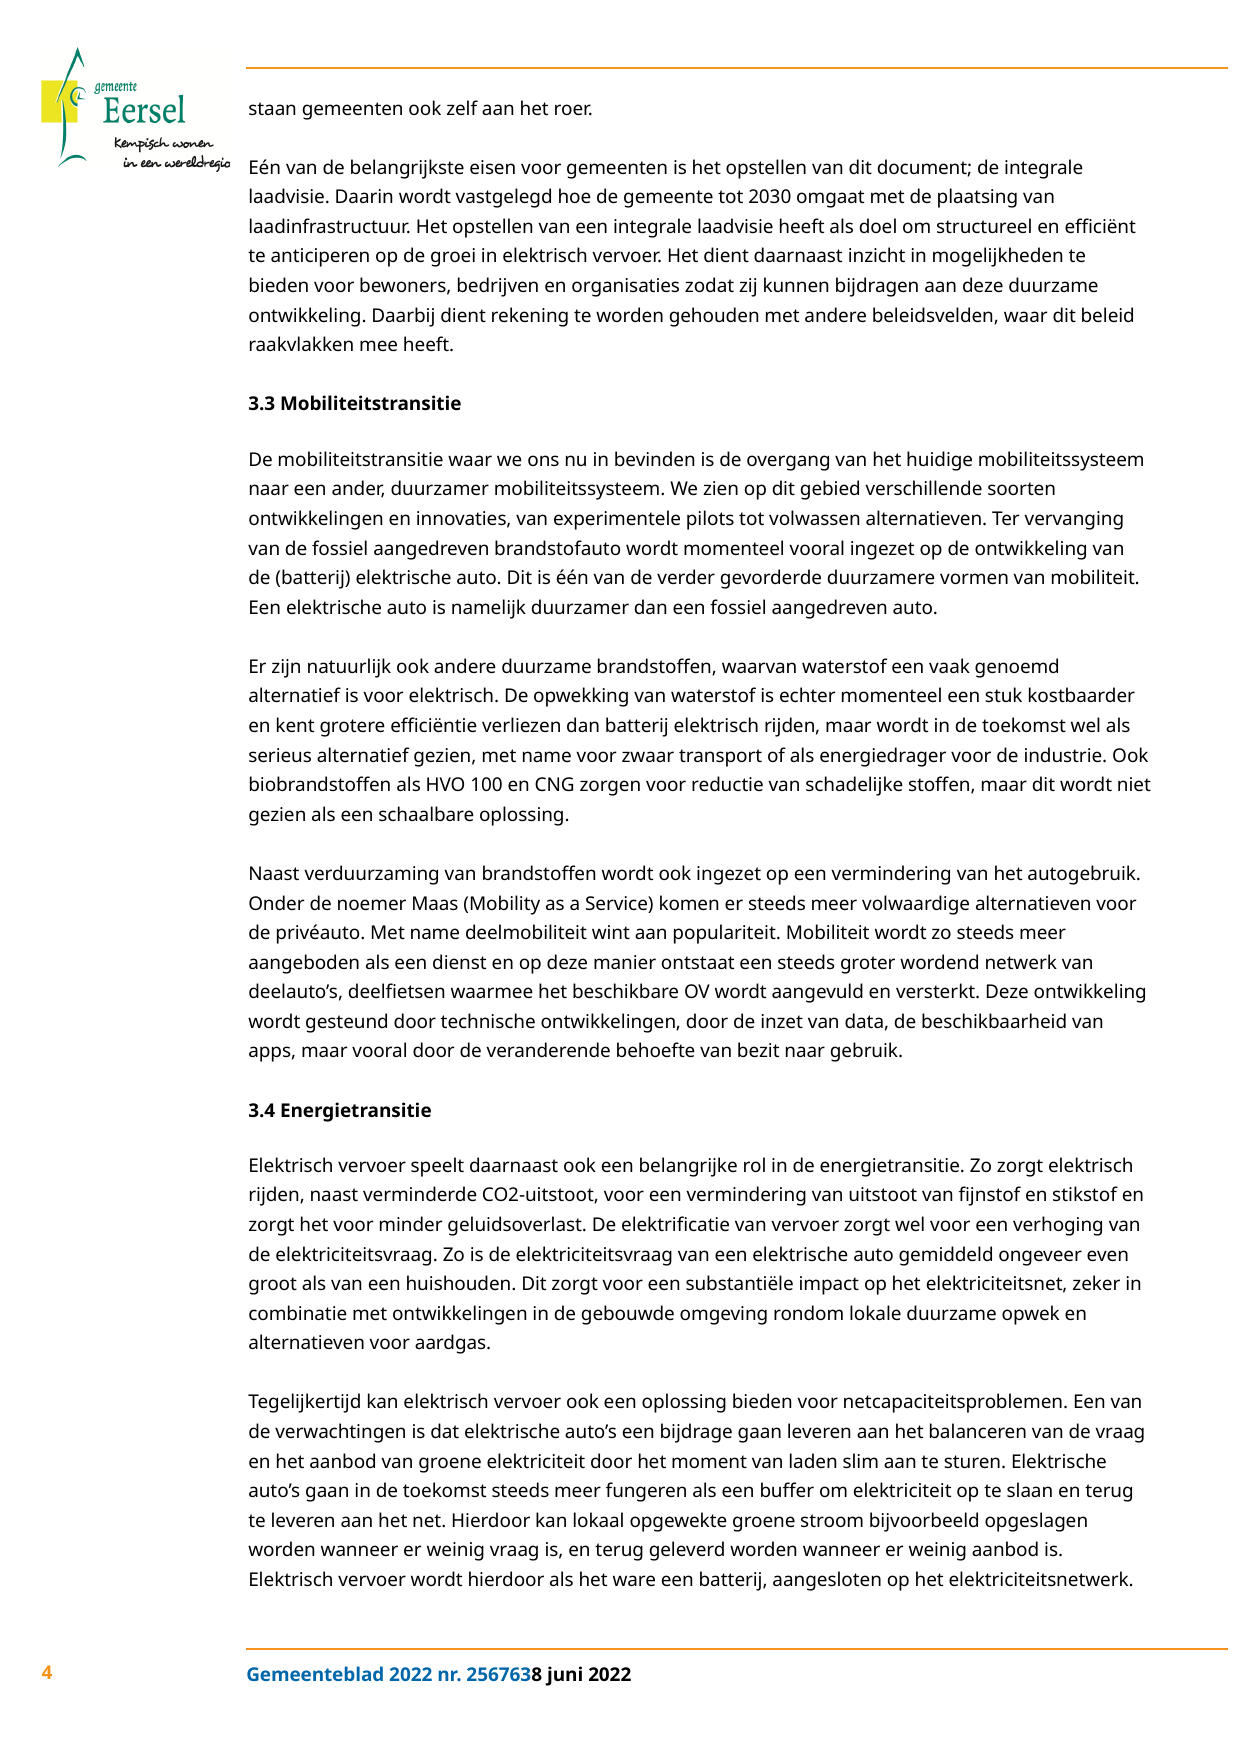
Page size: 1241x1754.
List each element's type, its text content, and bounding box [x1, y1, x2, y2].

text Naast verduurzaming van brandstoffen wordt ook ingezet op een vermindering van het autogebruik. Onder de noemer Maas (Mobility as a Service) komen er steeds meer volwaardige alternatieven voor de privéauto. Met name deelmobiliteit wint aan populariteit. Mobiliteit wordt zo steeds meer aangeboden als een dienst en op deze manier ontstaat een steeds groter wordend netwerk van deelauto’s, deelfietsen waarmee het beschikbare OV wordt aangevuld en versterkt. Deze ontwikkeling wordt gesteund door technische ontwikkelingen, door de inzet van data, de beschikbaarheid van apps, maar vooral door de veranderende behoefte van bezit naar gebruik. [248, 860, 1152, 1063]
text staan gemeenten ook zelf aan het roer. [248, 95, 1152, 121]
text 3.3 Mobiliteitstransitie [248, 391, 1152, 416]
picture [41, 47, 231, 172]
text Eén van de belangrijkste eisen voor gemeenten is het opstellen van dit document; de integrale laadvisie. Daarin wordt vastgelegd hoe de gemeente tot 2030 omgaat met de plaatsing van laadinfrastructuur. Het opstellen van een integrale laadvisie heeft als doel om structureel en efficiënt te anticiperen op de groei in elektrisch vervoer. Het dient daarnaast inzicht in mogelijkheden te bieden voor bewoners, bedrijven en organisaties zodat zij kunnen bijdragen aan deze duurzame ontwikkeling. Daarbij dient rekening te worden gehouden met andere beleidsvelden, waar dit beleid raakvlakken mee heeft. [248, 154, 1152, 357]
text Er zijn natuurlijk ook andere duurzame brandstoffen, waarvan waterstof een vaak genoemd alternatief is voor elektrisch. De opwekking van waterstof is echter momenteel een stuk kostbaarder en kent grotere efficiëntie verliezen dan batterij elektrisch rijden, maar wordt in de toekomst wel als serieus alternatief gezien, met name voor zwaar transport of als energiedrager voor de industrie. Ook biobrandstoffen als HVO 100 en CNG zorgen voor reductie van schadelijke stoffen, maar dit wordt niet gezien als een schaalbare oplossing. [248, 653, 1152, 827]
text Elektrisch vervoer speelt daarnaast ook een belangrijke rol in de energietransitie. Zo zorgt elektrisch rijden, naast verminderde CO2-uitstoot, voor een vermindering van uitstoot van fijnstof en stikstof en zorgt het voor minder geluidsoverlast. De elektrificatie van vervoer zorgt wel voor een verhoging van de elektriciteitsvraag. Zo is de elektriciteitsvraag van een elektrische auto gemiddeld ongeveer even groot als van een huishouden. Dit zorgt voor een substantiële impact op het elektriciteitsnet, zeker in combinatie met ontwikkelingen in de gebouwde omgeving rondom lokale duurzame opwek en alternatieven voor aardgas. [248, 1152, 1152, 1355]
text 3.4 Energietransitie [248, 1097, 1152, 1122]
text De mobiliteitstransitie waar we ons nu in bevinden is de overgang van het huidige mobiliteitssysteem naar een ander, duurzamer mobiliteitssysteem. We zien op dit gebied verschillende soorten ontwikkelingen en innovaties, van experimentele pilots tot volwassen alternatieven. Ter vervanging van de fossiel aangedreven brandstofauto wordt momenteel vooral ingezet op de ontwikkeling van de (batterij) elektrische auto. Dit is één van de verder gevorderde duurzamere vormen van mobiliteit. Een elektrische auto is namelijk duurzamer dan een fossiel aangedreven auto. [248, 446, 1152, 619]
text Tegelijkertijd kan elektrisch vervoer ook een oplossing bieden voor netcapaciteitsproblemen. Een van de verwachtingen is dat elektrische auto’s een bijdrage gaan leveren aan het balanceren van de vraag en het aanbod van groene elektriciteit door het moment van laden slim aan te sturen. Elektrische auto’s gaan in de toekomst steeds meer fungeren als een buffer om elektriciteit op te slaan en terug te leveren aan het net. Hierdoor kan lokaal opgewekte groene stroom bijvoorbeeld opgeslagen worden wanneer er weinig vraag is, en terug geleverd worden wanneer er weinig aanbod is. Elektrisch vervoer wordt hierdoor als het ware een batterij, aangesloten op het elektriciteitsnetwerk. [248, 1389, 1152, 1592]
